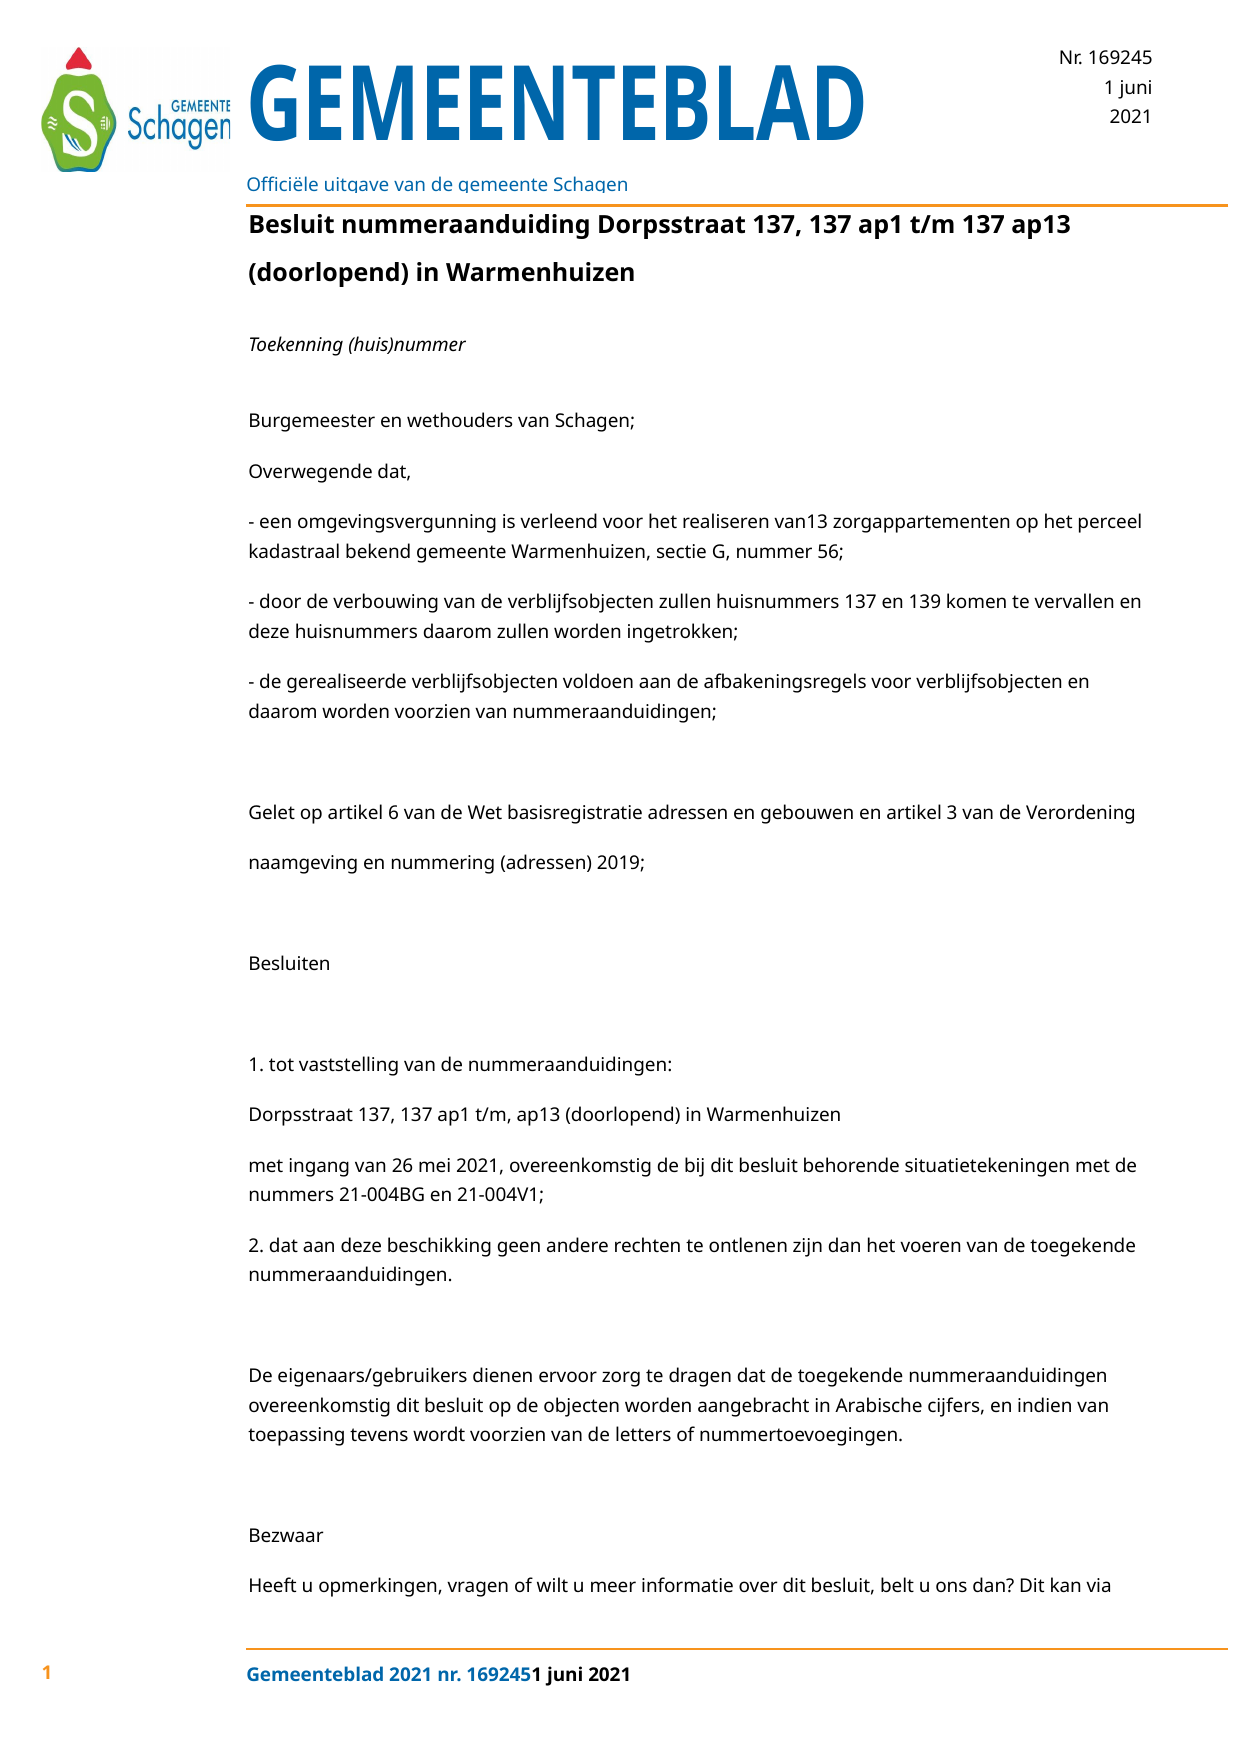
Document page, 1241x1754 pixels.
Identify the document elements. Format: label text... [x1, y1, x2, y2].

text Gelet op artikel 6 van de Wet basisregistratie adressen en gebouwen en artikel 3 van de Verordening [248, 799, 1152, 824]
text 1. tot vaststelling van de nummeraanduidingen: [248, 1051, 1152, 1077]
text - een omgevingsvergunning is verleend voor het realiseren van13 zorgappartementen op het perceel kadastraal bekend gemeente Warmenhuizen, sectie G, nummer 56; [248, 508, 1152, 564]
text 2. dat aan deze beschikking geen andere rechten te ontlenen zijn dan het voeren van de toegekende nummeraanduidingen. [248, 1232, 1152, 1287]
text met ingang van 26 mei 2021, overeenkomstig de bij dit besluit behorende situatietekeningen met de nummers 21-004BG en 21-004V1; [248, 1152, 1152, 1207]
picture [41, 47, 231, 172]
text Dorpsstraat 137, 137 ap1 t/m, ap13 (doorlopend) in Warmenhuizen [248, 1101, 1152, 1127]
text Toekenning (huis)nummer [248, 331, 1152, 357]
text Besluit nummeraanduiding Dorpsstraat 137, 137 ap1 t/m 137 ap13 (doorlopend) in Warmenhuizen [248, 207, 1152, 288]
text Burgemeester en wethouders van Schagen; [248, 408, 1152, 433]
text naamgeving en nummering (adressen) 2019; [248, 849, 1152, 875]
text - de gerealiseerde verblijfsobjecten voldoen aan de afbakeningsregels voor verblijfsobjecten en daarom worden voorzien van nummeraanduidingen; [248, 668, 1152, 724]
text Besluiten [248, 950, 1152, 976]
text - door de verbouwing van de verblijfsobjecten zullen huisnummers 137 en 139 komen te vervallen en deze huisnummers daarom zullen worden ingetrokken; [248, 588, 1152, 644]
text Overwegende dat, [248, 458, 1152, 484]
text Bezwaar [248, 1522, 1152, 1548]
text Heeft u opmerkingen, vragen of wilt u meer informatie over dit besluit, belt u ons dan? Dit kan via [248, 1573, 1152, 1598]
text De eigenaars/gebruikers dienen ervoor zorg te dragen dat de toegekende nummeraanduidingen overeenkomstig dit besluit op de objecten worden aangebracht in Arabische cijfers, en indien van toepassing tevens wordt voorzien van de letters of nummertoevoegingen. [248, 1362, 1152, 1447]
